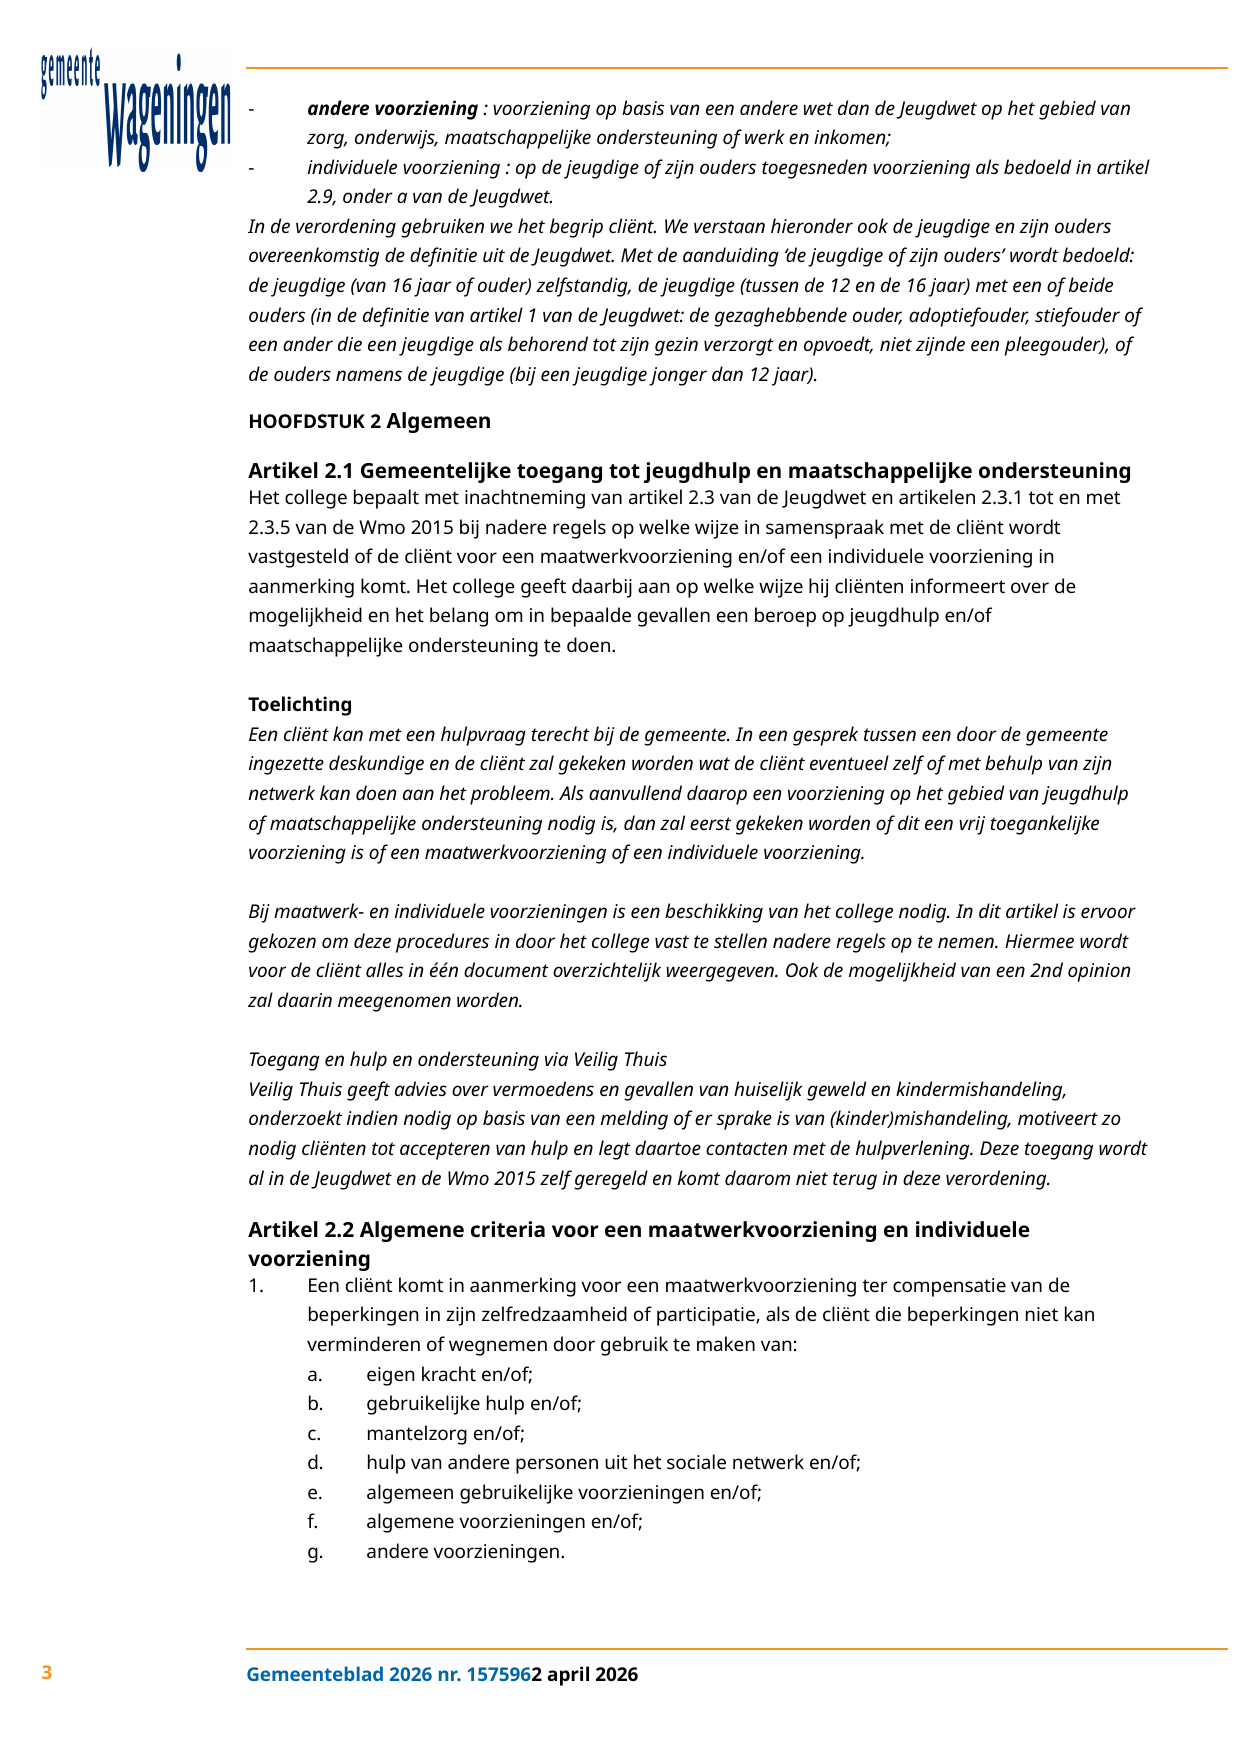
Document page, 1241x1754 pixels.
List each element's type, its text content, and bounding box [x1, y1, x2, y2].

text Artikel 2.2 Algemene criteria voor een maatwerkvoorziening en individuele voorziening [248, 1215, 1152, 1272]
picture [41, 47, 231, 172]
list algemeen gebruikelijke voorzieningen en/of; [307, 1479, 1152, 1505]
list andere voorziening : voorziening op basis van een andere wet dan de Jeugdwet op het gebied van zorg, onderwijs, maatschappelijke ondersteuning of werk en inkomen; [248, 95, 1152, 150]
text Toelichting [248, 691, 1152, 717]
text de jeugdige (van 16 jaar of ouder) zelfstandig, de jeugdige (tussen de 12 en de 16 jaar) met een of beide ouders (in de definitie van artikel 1 van de Jeugdwet: de gezaghebbende ouder, adoptiefouder, stiefouder of een ander die een jeugdige als behorend tot zijn gezin verzorgt en opvoedt, niet zijnde een pleegouder), of de ouders namens de jeugdige (bij een jeugdige jonger dan 12 jaar). [248, 272, 1152, 387]
text Veilig Thuis geeft advies over vermoedens en gevallen van huiselijk geweld en kindermishandeling, onderzoekt indien nodig op basis van een melding of er sprake is van (kinder)mishandeling, motiveert zo nodig cliënten tot accepteren van hulp en legt daartoe contacten met de hulpverlening. Deze toegang wordt al in de Jeugdwet en de Wmo 2015 zelf geregeld en komt daarom niet terug in deze verordening. [248, 1076, 1152, 1191]
text In de verordening gebruiken we het begrip cliënt. We verstaan hieronder ook de jeugdige en zijn ouders overeenkomstig de definitie uit de Jeugdwet. Met de aanduiding ‘de jeugdige of zijn ouders’ wordt bedoeld: [248, 213, 1152, 268]
text Het college bepaalt met inachtneming van artikel 2.3 van de Jeugdwet en artikelen 2.3.1 tot en met 2.3.5 van de Wmo 2015 bij nadere regels op welke wijze in samenspraak met de cliënt wordt vastgesteld of de cliënt voor een maatwerkvoorziening en/of een individuele voorziening in aanmerking komt. Het college geeft daarbij aan op welke wijze hij cliënten informeert over de mogelijkheid en het belang om in bepaalde gevallen een beroep op jeugdhulp en/of maatschappelijke ondersteuning te doen. [248, 484, 1152, 658]
list gebruikelijke hulp en/of; [307, 1390, 1152, 1416]
text Artikel 2.1 Gemeentelijke toegang tot jeugdhulp en maatschappelijke ondersteuning [248, 456, 1152, 484]
list algemene voorzieningen en/of; [307, 1509, 1152, 1534]
list mantelzorg en/of; [307, 1420, 1152, 1446]
text HOOFDSTUK 2 Algemeen [248, 407, 1152, 435]
list hulp van andere personen uit het sociale netwerk en/of; [307, 1449, 1152, 1475]
list individuele voorziening : op de jeugdige of zijn ouders toegesneden voorziening als bedoeld in artikel 2.9, onder a van de Jeugdwet. [248, 154, 1152, 209]
list eigen kracht en/of; [307, 1361, 1152, 1387]
list andere voorzieningen. [307, 1538, 1152, 1564]
text Toegang en hulp en ondersteuning via Veilig Thuis [248, 1046, 1152, 1072]
text Bij maatwerk- en individuele voorzieningen is een beschikking van het college nodig. In dit artikel is ervoor gekozen om deze procedures in door het college vast te stellen nadere regels op te nemen. Hiermee wordt voor de cliënt alles in één document overzichtelijk weergegeven. Ook de mogelijkheid van een 2nd opinion zal daarin meegenomen worden. [248, 898, 1152, 1013]
text Een cliënt kan met een hulpvraag terecht bij de gemeente. In een gesprek tussen een door de gemeente ingezette deskundige en de cliënt zal gekeken worden wat de cliënt eventueel zelf of met behulp van zijn netwerk kan doen aan het probleem. Als aanvullend daarop een voorziening op het gebied van jeugdhulp of maatschappelijke ondersteuning nodig is, dan zal eerst gekeken worden of dit een vrij toegankelijke voorziening is of een maatwerkvoorziening of een individuele voorziening. [248, 721, 1152, 865]
list Een cliënt komt in aanmerking voor een maatwerkvoorziening ter compensatie van de beperkingen in zijn zelfredzaamheid of participatie, als de cliënt die beperkingen niet kan verminderen of wegnemen door gebruik te maken van: [248, 1272, 1152, 1357]
